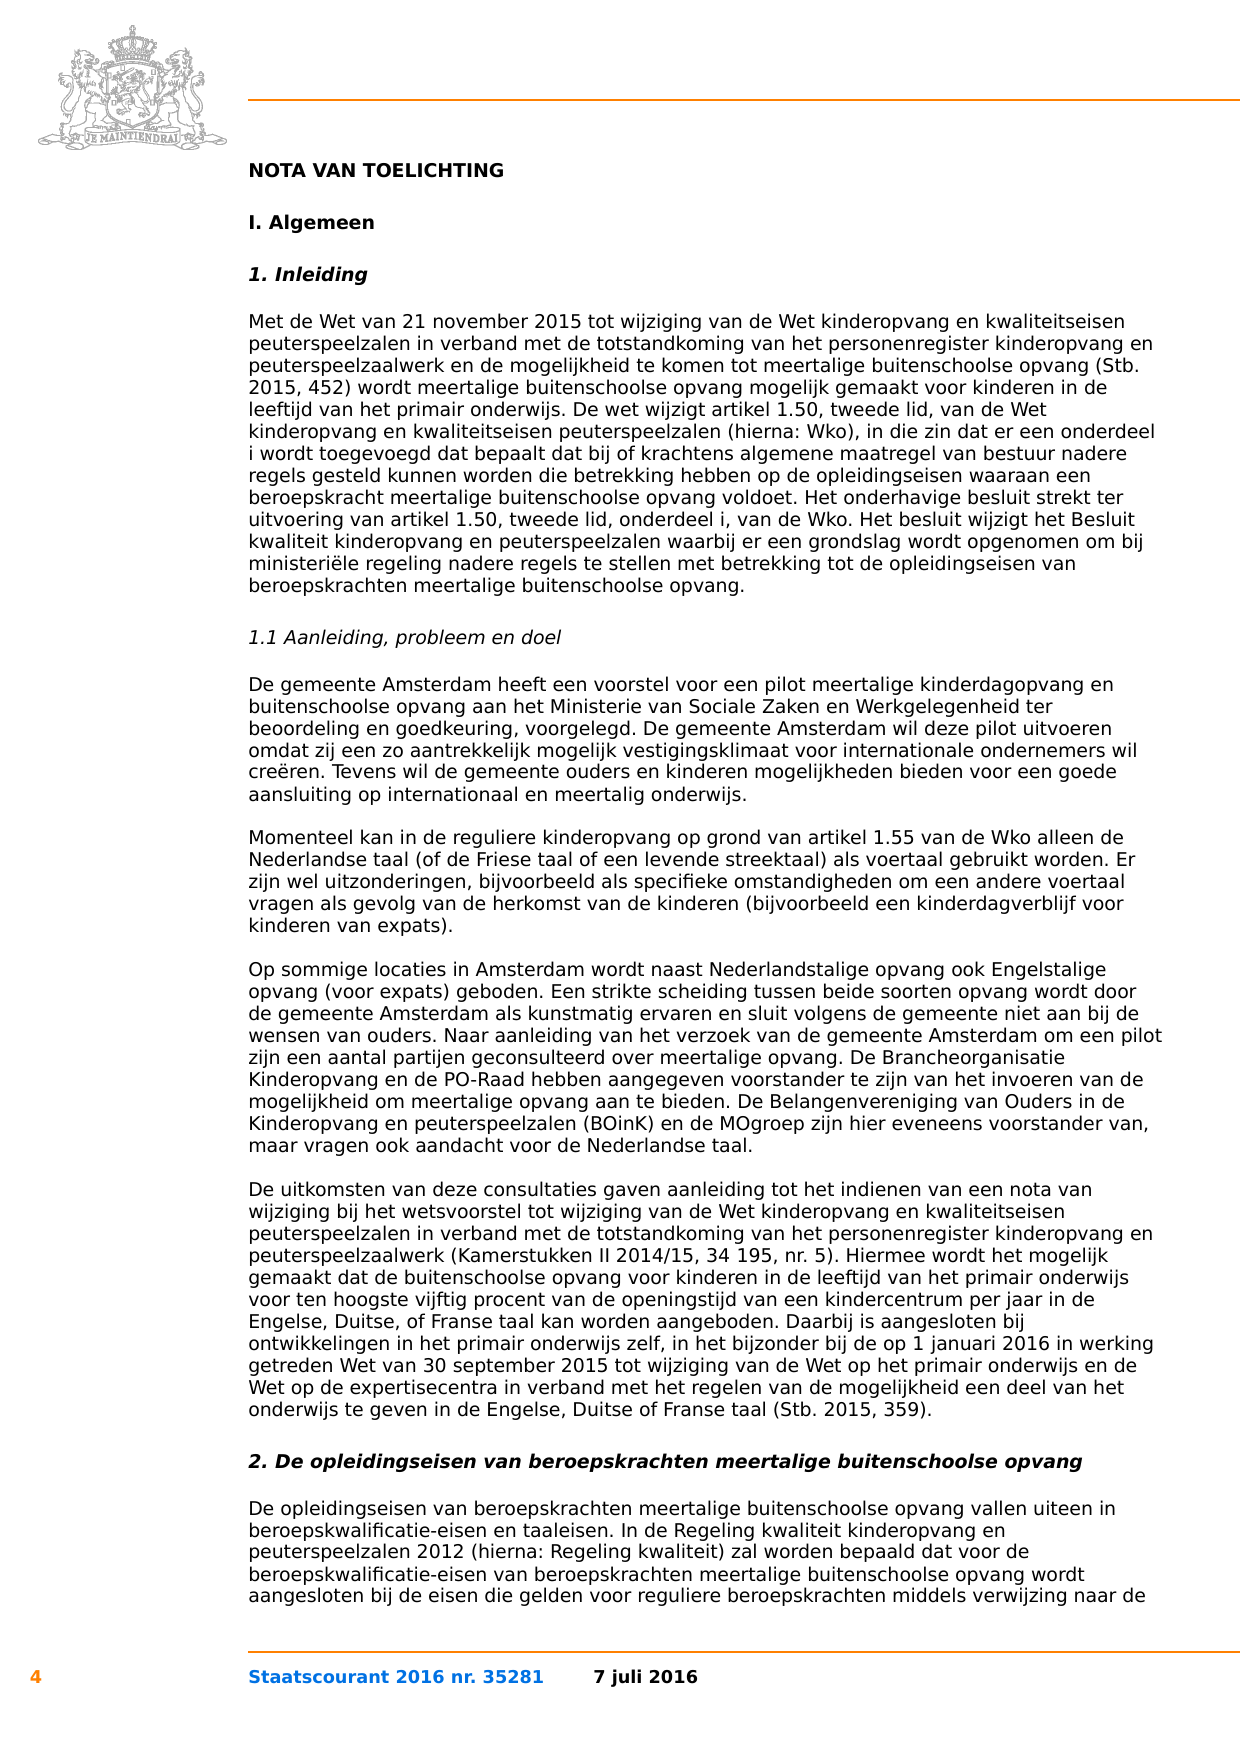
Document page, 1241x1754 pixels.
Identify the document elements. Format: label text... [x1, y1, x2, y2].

subtitle 1. Inleiding [248, 264, 1163, 286]
text Op sommige locaties in Amsterdam wordt naast Nederlandstalige opvang ook Engelstalige opvang (voor expats) geboden. Een strikte scheiding tussen beide soorten opvang wordt door de gemeente Amsterdam als kunstmatig ervaren en sluit volgens de gemeente niet aan bij de wensen van ouders. Naar aanleiding van het verzoek van de gemeente Amsterdam om een pilot zijn een aantal partijen geconsulteerd over meertalige opvang. De Brancheorganisatie Kinderopvang en de PO-Raad hebben aangegeven voorstander te zijn van het invoeren van de mogelijkheid om meertalige opvang aan te bieden. De Belangenvereniging van Ouders in de Kinderopvang en peuterspeelzalen (BOinK) en de MOgroep zijn hier eveneens voorstander van, maar vragen ook aandacht voor de Nederlandse taal. [248, 959, 1163, 1157]
text De opleidingseisen van beroepskrachten meertalige buitenschoolse opvang vallen uiteen in beroepskwalificatie-eisen en taaleisen. In de Regeling kwaliteit kinderopvang en peuterspeelzalen 2012 (hierna: Regeling kwaliteit) zal worden bepaald dat voor de beroepskwalificatie-eisen van beroepskrachten meertalige buitenschoolse opvang wordt aangesloten bij de eisen die gelden voor reguliere beroepskrachten middels verwijzing naar de [248, 1497, 1163, 1607]
subtitle NOTA VAN TOELICHTING [248, 160, 1163, 182]
picture [38, 25, 227, 150]
text De uitkomsten van deze consultaties gaven aanleiding tot het indienen van een nota van wijziging bij het wetsvoorstel tot wijziging van de Wet kinderopvang en kwaliteitseisen peuterspeelzalen in verband met de totstandkoming van het personenregister kinderopvang en peuterspeelzaalwerk (Kamerstukken II 2014/15, 34 195, nr. 5). Hiermee wordt het mogelijk gemaakt dat de buitenschoolse opvang voor kinderen in de leeftijd van het primair onderwijs voor ten hoogste vijftig procent van de openingstijd van een kindercentrum per jaar in de Engelse, Duitse, of Franse taal kan worden aangeboden. Daarbij is aangesloten bij ontwikkelingen in het primair onderwijs zelf, in het bijzonder bij de op 1 januari 2016 in werking getreden Wet van 30 september 2015 tot wijziging van de Wet op het primair onderwijs en de Wet op de expertisecentra in verband met het regelen van de mogelijkheid een deel van het onderwijs te geven in de Engelse, Duitse of Franse taal (Stb. 2015, 359). [248, 1179, 1163, 1421]
subtitle 1.1 Aanleiding, probleem en doel [248, 627, 1163, 648]
text Momenteel kan in de reguliere kinderopvang op grond van artikel 1.55 van de Wko alleen de Nederlandse taal (of de Friese taal of een levende streektaal) als voertaal gebruikt worden. Er zijn wel uitzonderingen, bijvoorbeeld als specifieke omstandigheden om een andere voertaal vragen als gevolg van de herkomst van de kinderen (bijvoorbeeld een kinderdagverblijf voor kinderen van expats). [248, 827, 1163, 937]
subtitle 2. De opleidingseisen van beroepskrachten meertalige buitenschoolse opvang [248, 1451, 1163, 1472]
text Met de Wet van 21 november 2015 tot wijziging van de Wet kinderopvang en kwaliteitseisen peuterspeelzalen in verband met de totstandkoming van het personenregister kinderopvang en peuterspeelzaalwerk en de mogelijkheid te komen tot meertalige buitenschoolse opvang (Stb. 2015, 452) wordt meertalige buitenschoolse opvang mogelijk gemaakt voor kinderen in de leeftijd van het primair onderwijs. De wet wijzigt artikel 1.50, tweede lid, van de Wet kinderopvang en kwaliteitseisen peuterspeelzalen (hierna: Wko), in die zin dat er een onderdeel i wordt toegevoegd dat bepaalt dat bij of krachtens algemene maatregel van bestuur nadere regels gesteld kunnen worden die betrekking hebben op de opleidingseisen waaraan een beroepskracht meertalige buitenschoolse opvang voldoet. Het onderhavige besluit strekt ter uitvoering van artikel 1.50, tweede lid, onderdeel i, van de Wko. Het besluit wijzigt het Besluit kwaliteit kinderopvang en peuterspeelzalen waarbij er een grondslag wordt opgenomen om bij ministeriële regeling nadere regels te stellen met betrekking tot de opleidingseisen van beroepskrachten meertalige buitenschoolse opvang. [248, 311, 1163, 597]
text De gemeente Amsterdam heeft een voorstel voor een pilot meertalige kinderdagopvang en buitenschoolse opvang aan het Ministerie van Sociale Zaken en Werkgelegenheid ter beoordeling en goedkeuring, voorgelegd. De gemeente Amsterdam wil deze pilot uitvoeren omdat zij een zo aantrekkelijk mogelijk vestigingsklimaat voor internationale ondernemers wil creëren. Tevens wil de gemeente ouders en kinderen mogelijkheden bieden voor een goede aansluiting op internationaal en meertalig onderwijs. [248, 673, 1163, 805]
subtitle I. Algemeen [248, 212, 1163, 234]
